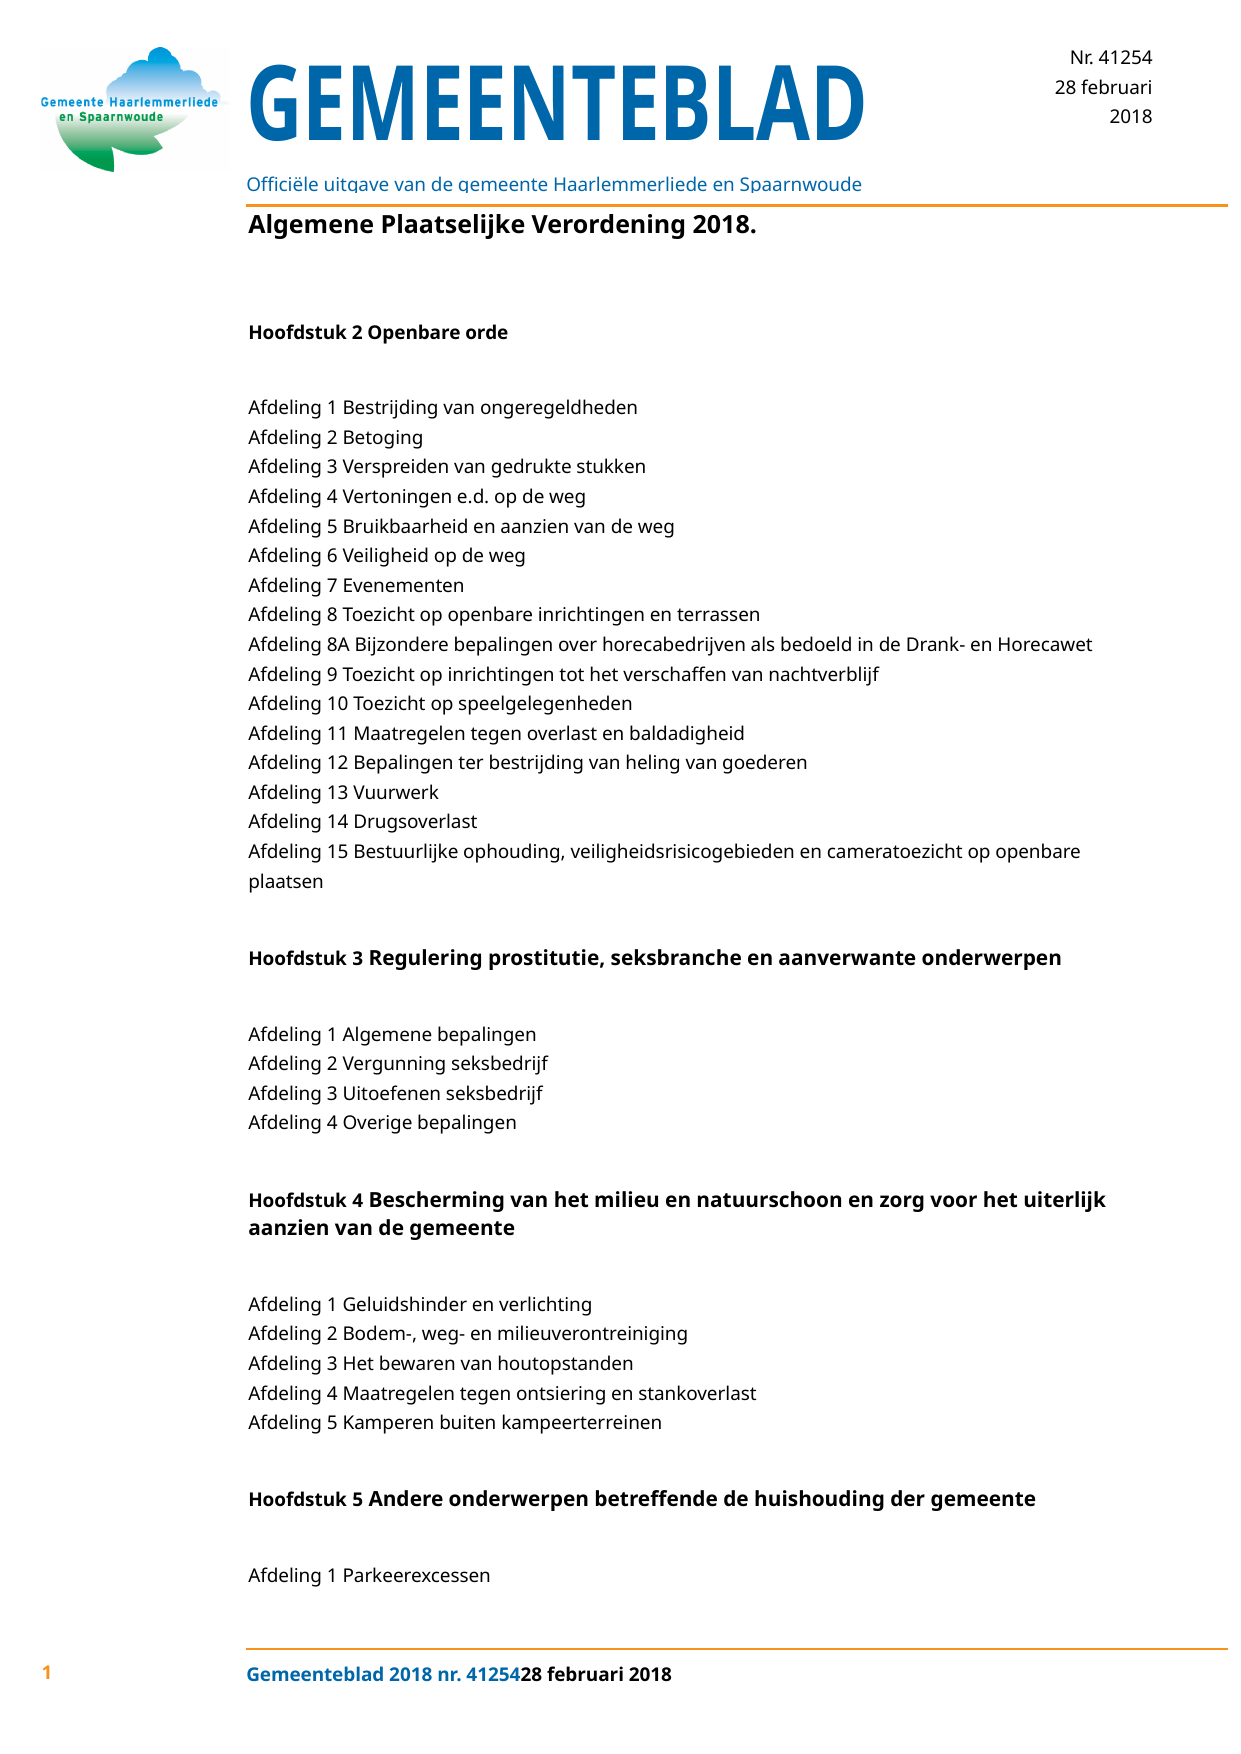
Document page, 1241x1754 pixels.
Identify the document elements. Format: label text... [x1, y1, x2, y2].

text Afdeling 6 Veiligheid op de weg [248, 542, 1152, 568]
text Hoofdstuk 4 Bescherming van het milieu en natuurschoon en zorg voor het uiterlijk aanzien van de gemeente [248, 1185, 1152, 1242]
text Afdeling 5 Kamperen buiten kampeerterreinen [248, 1409, 1152, 1435]
text Afdeling 11 Maatregelen tegen overlast en baldadigheid [248, 720, 1152, 746]
text Afdeling 3 Het bewaren van houtopstanden [248, 1350, 1152, 1376]
text Afdeling 9 Toezicht op inrichtingen tot het verschaffen van nachtverblijf [248, 661, 1152, 687]
text Afdeling 2 Betoging [248, 424, 1152, 450]
text Afdeling 2 Bodem-, weg- en milieuverontreiniging [248, 1321, 1152, 1346]
text Afdeling 4 Vertoningen e.d. op de weg [248, 483, 1152, 509]
text Afdeling 3 Uitoefenen seksbedrijf [248, 1080, 1152, 1106]
text Afdeling 1 Geluidshinder en verlichting [248, 1291, 1152, 1317]
text Afdeling 13 Vuurwerk [248, 779, 1152, 805]
text Afdeling 1 Bestrijding van ongeregeldheden [248, 394, 1152, 420]
picture [41, 47, 231, 172]
text Afdeling 10 Toezicht op speelgelegenheden [248, 690, 1152, 716]
text Afdeling 3 Verspreiden van gedrukte stukken [248, 454, 1152, 479]
text Hoofdstuk 2 Openbare orde [248, 317, 1152, 345]
text Afdeling 4 Maatregelen tegen ontsiering en stankoverlast [248, 1380, 1152, 1405]
text Afdeling 8A Bijzondere bepalingen over horecabedrijven als bedoeld in de Drank- en Horecawet [248, 631, 1152, 657]
text Afdeling 5 Bruikbaarheid en aanzien van de weg [248, 513, 1152, 539]
text Algemene Plaatselijke Verordening 2018. [248, 207, 1152, 241]
text Afdeling 2 Vergunning seksbedrijf [248, 1050, 1152, 1076]
text Afdeling 7 Evenementen [248, 572, 1152, 598]
text Hoofdstuk 3 Regulering prostitutie, seksbranche en aanverwante onderwerpen [248, 943, 1152, 972]
text Afdeling 8 Toezicht op openbare inrichtingen en terrassen [248, 602, 1152, 627]
text Afdeling 1 Parkeerexcessen [248, 1562, 1152, 1588]
text Hoofdstuk 5 Andere onderwerpen betreffende de huishouding der gemeente [248, 1484, 1152, 1513]
text Afdeling 15 Bestuurlijke ophouding, veiligheidsrisicogebieden en cameratoezicht op openbare plaatsen [248, 838, 1152, 894]
text Afdeling 14 Drugsoverlast [248, 809, 1152, 834]
text Afdeling 12 Bepalingen ter bestrijding van heling van goederen [248, 749, 1152, 775]
text Afdeling 4 Overige bepalingen [248, 1109, 1152, 1135]
text Afdeling 1 Algemene bepalingen [248, 1021, 1152, 1047]
